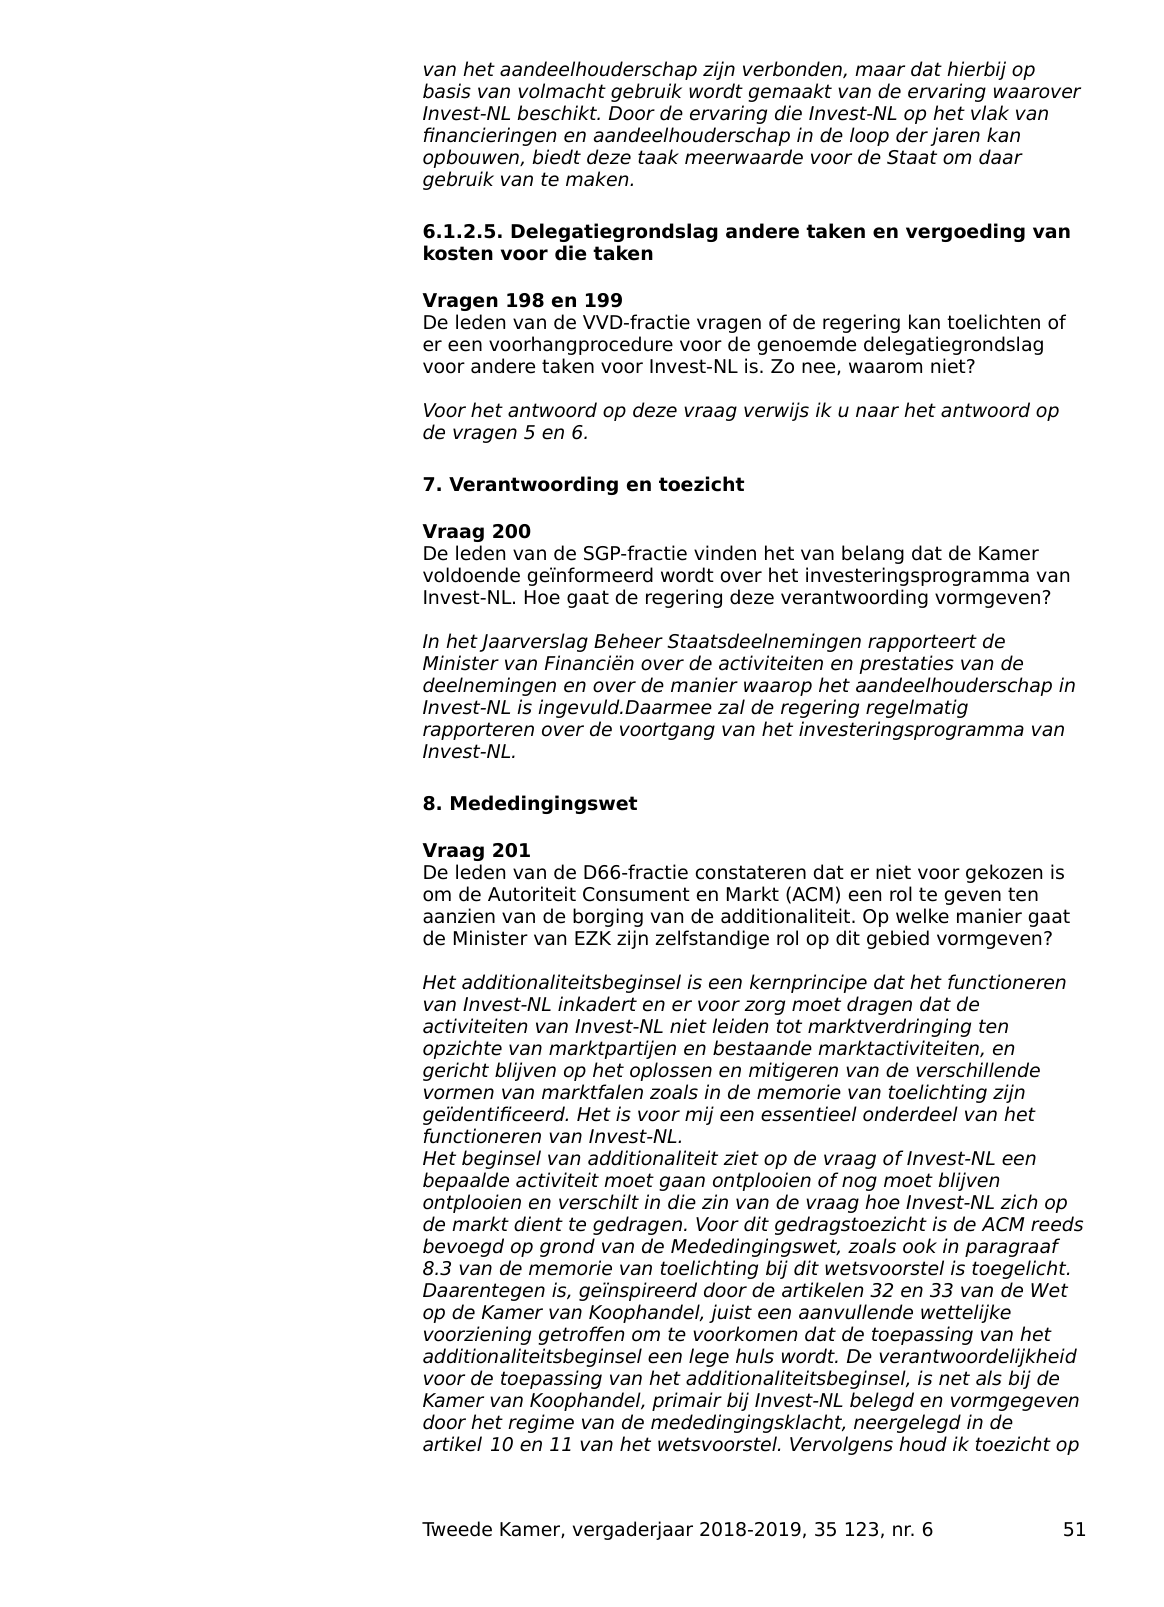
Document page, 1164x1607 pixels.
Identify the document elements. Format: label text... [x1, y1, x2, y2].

text De leden van de SGP-fractie vinden het van belang dat de Kamer voldoende geïnformeerd wordt over het investeringsprogramma van Invest-NL. Hoe gaat de regering deze verantwoording vormgeven? [422, 543, 1087, 609]
subtitle 8. Mededingingswet [422, 793, 1087, 815]
text Vraag 201 [422, 840, 1087, 862]
text van het aandeelhouderschap zijn verbonden, maar dat hierbij op basis van volmacht gebruik wordt gemaakt van de ervaring waarover Invest-NL beschikt. Door de ervaring die Invest-NL op het vlak van financieringen en aandeelhouderschap in de loop der jaren kan opbouwen, biedt deze taak meerwaarde voor de Staat om daar gebruik van te maken. [422, 59, 1087, 191]
text Vragen 198 en 199 [422, 290, 1087, 312]
text De leden van de D66-fractie constateren dat er niet voor gekozen is om de Autoriteit Consument en Markt (ACM) een rol te geven ten aanzien van de borging van de additionaliteit. Op welke manier gaat de Minister van EZK zijn zelfstandige rol op dit gebied vormgeven? [422, 862, 1087, 950]
text Het additionaliteitsbeginsel is een kernprincipe dat het functioneren van Invest-NL inkadert en er voor zorg moet dragen dat de activiteiten van Invest-NL niet leiden tot marktverdringing ten opzichte van marktpartijen en bestaande marktactiviteiten, en gericht blijven op het oplossen en mitigeren van de verschillende vormen van marktfalen zoals in de memorie van toelichting zijn geïdentificeerd. Het is voor mij een essentieel onderdeel van het functioneren van Invest-NL. [422, 972, 1087, 1148]
text Het beginsel van additionaliteit ziet op de vraag of Invest-NL een bepaalde activiteit moet gaan ontplooien of nog moet blijven ontplooien en verschilt in die zin van de vraag hoe Invest-NL zich op de markt dient te gedragen. Voor dit gedragstoezicht is de ACM reeds bevoegd op grond van de Mededingingswet, zoals ook in paragraaf 8.3 van de memorie van toelichting bij dit wetsvoorstel is toegelicht. Daarentegen is, geïnspireerd door de artikelen 32 en 33 van de Wet op de Kamer van Koophandel, juist een aanvullende wettelijke voorziening getroffen om te voorkomen dat de toepassing van het additionaliteitsbeginsel een lege huls wordt. De verantwoordelijkheid voor de toepassing van het additionaliteitsbeginsel, is net als bij de Kamer van Koophandel, primair bij Invest-NL belegd en vormgegeven door het regime van de mededingingsklacht, neergelegd in de artikel 10 en 11 van het wetsvoorstel. Vervolgens houd ik toezicht op [422, 1148, 1087, 1456]
text Voor het antwoord op deze vraag verwijs ik u naar het antwoord op de vragen 5 en 6. [422, 400, 1087, 444]
subtitle 7. Verantwoording en toezicht [422, 474, 1087, 496]
text Vraag 200 [422, 521, 1087, 543]
text De leden van de VVD-fractie vragen of de regering kan toelichten of er een voorhangprocedure voor de genoemde delegatiegrondslag voor andere taken voor Invest-NL is. Zo nee, waarom niet? [422, 312, 1087, 378]
subtitle 6.1.2.5. Delegatiegrondslag andere taken en vergoeding van kosten voor die taken [422, 221, 1087, 265]
text In het Jaarverslag Beheer Staatsdeelnemingen rapporteert de Minister van Financiën over de activiteiten en prestaties van de deelnemingen en over de manier waarop het aandeelhouderschap in Invest-NL is ingevuld.Daarmee zal de regering regelmatig rapporteren over de voortgang van het investeringsprogramma van Invest-NL. [422, 631, 1087, 763]
